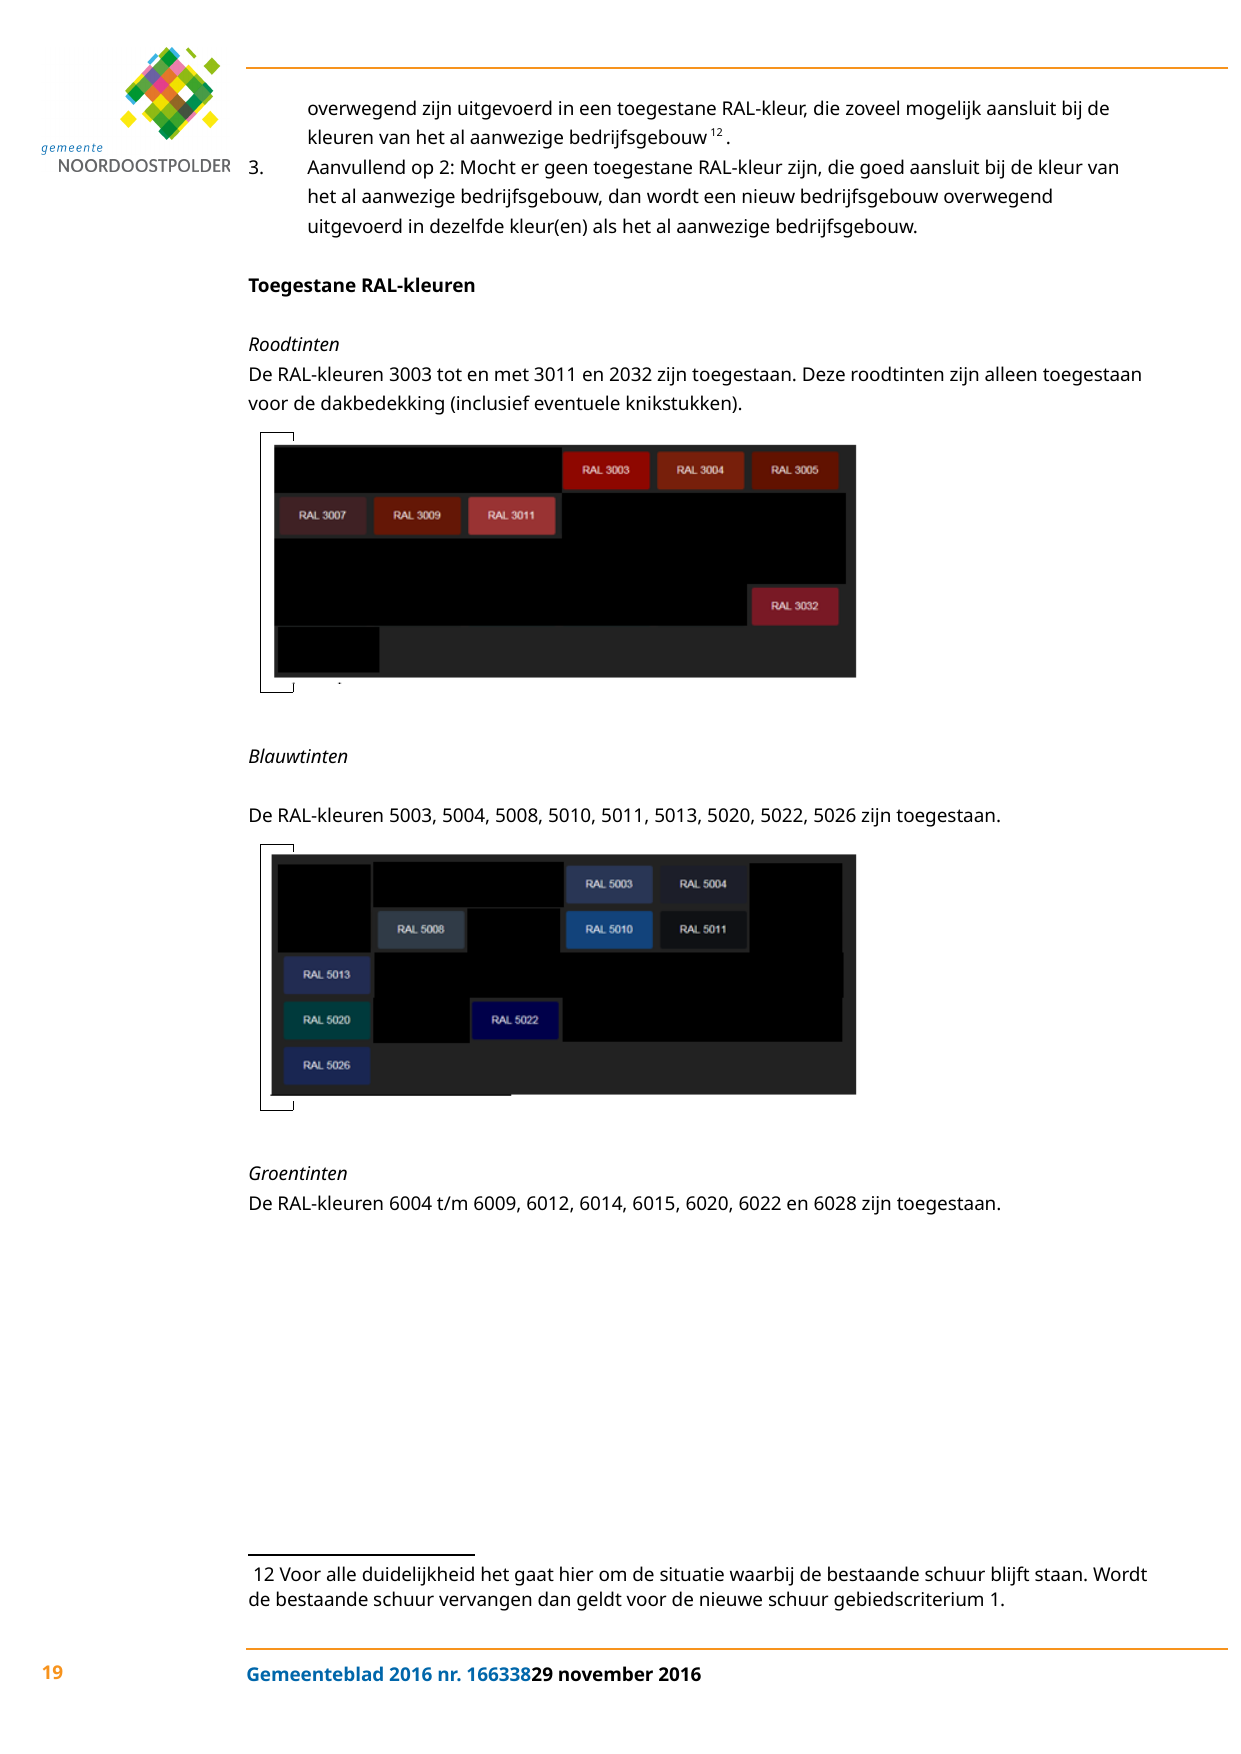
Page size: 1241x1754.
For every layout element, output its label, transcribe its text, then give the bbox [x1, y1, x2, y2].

list Aanvullend op 2: Mocht er geen toegestane RAL-kleur zijn, die goed aansluit bij de kleur van het al aanwezige bedrijfsgebouw, dan wordt een nieuw bedrijfsgebouw overwegend uitgevoerd in dezelfde kleur(en) als het al aanwezige bedrijfsgebouw. [248, 154, 1152, 239]
text Blauwtinten [248, 743, 1152, 769]
text De RAL-kleuren 5003, 5004, 5008, 5010, 5011, 5013, 5020, 5022, 5026 zijn toegestaan. [248, 802, 1152, 828]
text De RAL-kleuren 3003 tot en met 3011 en 2032 zijn toegestaan. Deze roodtinten zijn alleen toegestaan voor de dakbedekking (inclusief eventuele knikstukken). [248, 361, 1152, 416]
list overwegend zijn uitgevoerd in een toegestane RAL-kleur, die zoveel mogelijk aansluit bij de kleuren van het al aanwezige bedrijfsgebouw. [248, 95, 1152, 150]
picture [41, 47, 231, 172]
text Toegestane RAL-kleuren [248, 272, 1152, 298]
list Voor alle duidelijkheid het gaat hier om de situatie waarbij de bestaande schuur blijft staan. Wordt de bestaande schuur vervangen dan geldt voor de nieuwe schuur gebiedscriterium 1. [248, 1561, 1152, 1612]
text Groentinten [248, 1161, 1152, 1186]
picture [268, 852, 860, 1101]
text De RAL-kleuren 6004 t/m 6009, 6012, 6014, 6015, 6020, 6022 en 6028 zijn toegestaan. [248, 1190, 1152, 1216]
text Roodtinten [248, 331, 1152, 357]
picture [268, 441, 860, 684]
